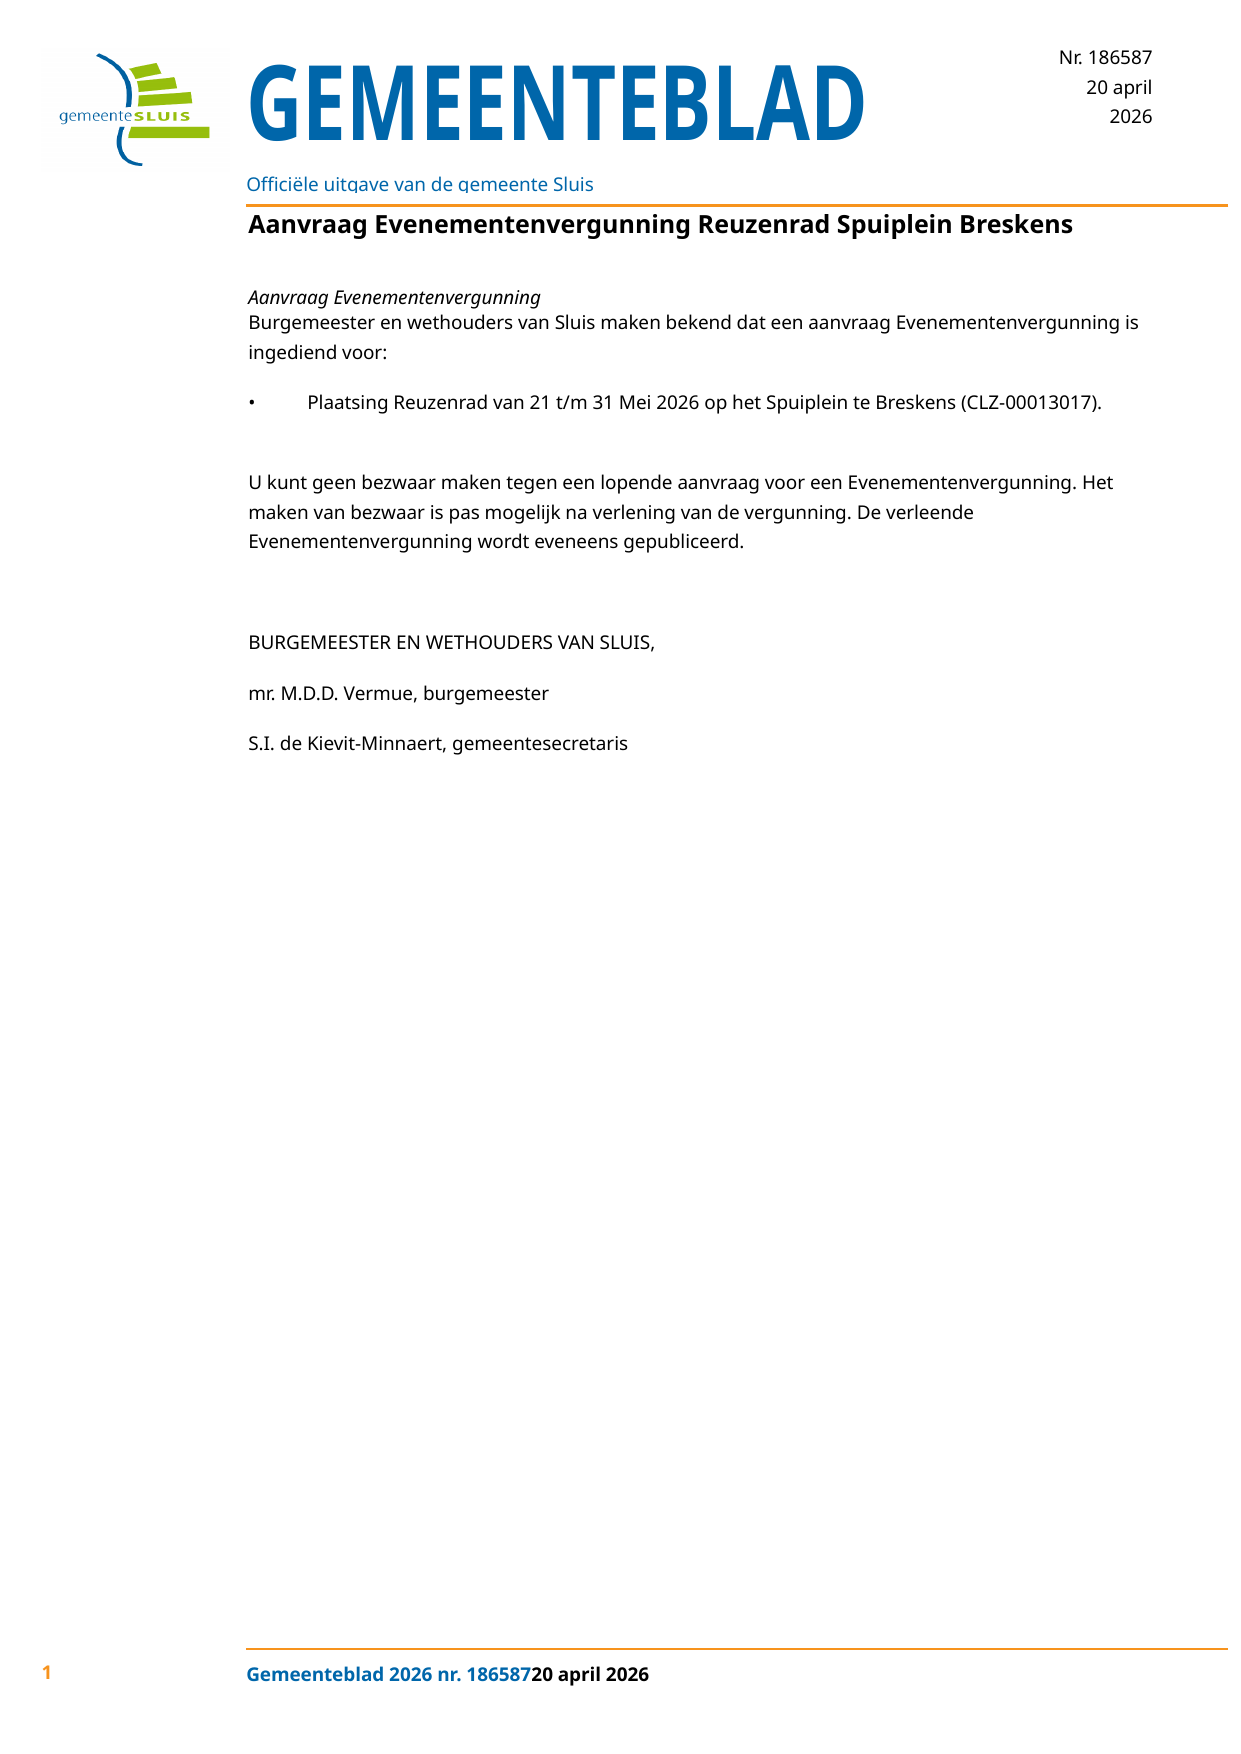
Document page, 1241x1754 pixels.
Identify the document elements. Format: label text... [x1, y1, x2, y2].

text Burgemeester en wethouders van Sluis maken bekend dat een aanvraag Evenementenvergunning is ingediend voor: [248, 309, 1152, 365]
text Aanvraag Evenementenvergunning Reuzenrad Spuiplein Breskens [248, 207, 1152, 241]
text U kunt geen bezwaar maken tegen een lopende aanvraag voor een Evenementenvergunning. Het maken van bezwaar is pas mogelijk na verlening van de vergunning. De verleende Evenementenvergunning wordt eveneens gepubliceerd. [248, 469, 1152, 554]
picture [41, 47, 231, 172]
text Aanvraag Evenementenvergunning [248, 284, 1152, 309]
text S.I. de Kievit-Minnaert, gemeentesecretaris [248, 730, 1152, 756]
text mr. M.D.D. Vermue, burgemeester [248, 680, 1152, 706]
list Plaatsing Reuzenrad van 21 t/m 31 Mei 2026 op het Spuiplein te Breskens (CLZ-00013017). [248, 389, 1152, 415]
text BURGEMEESTER EN WETHOUDERS VAN SLUIS, [248, 629, 1152, 655]
